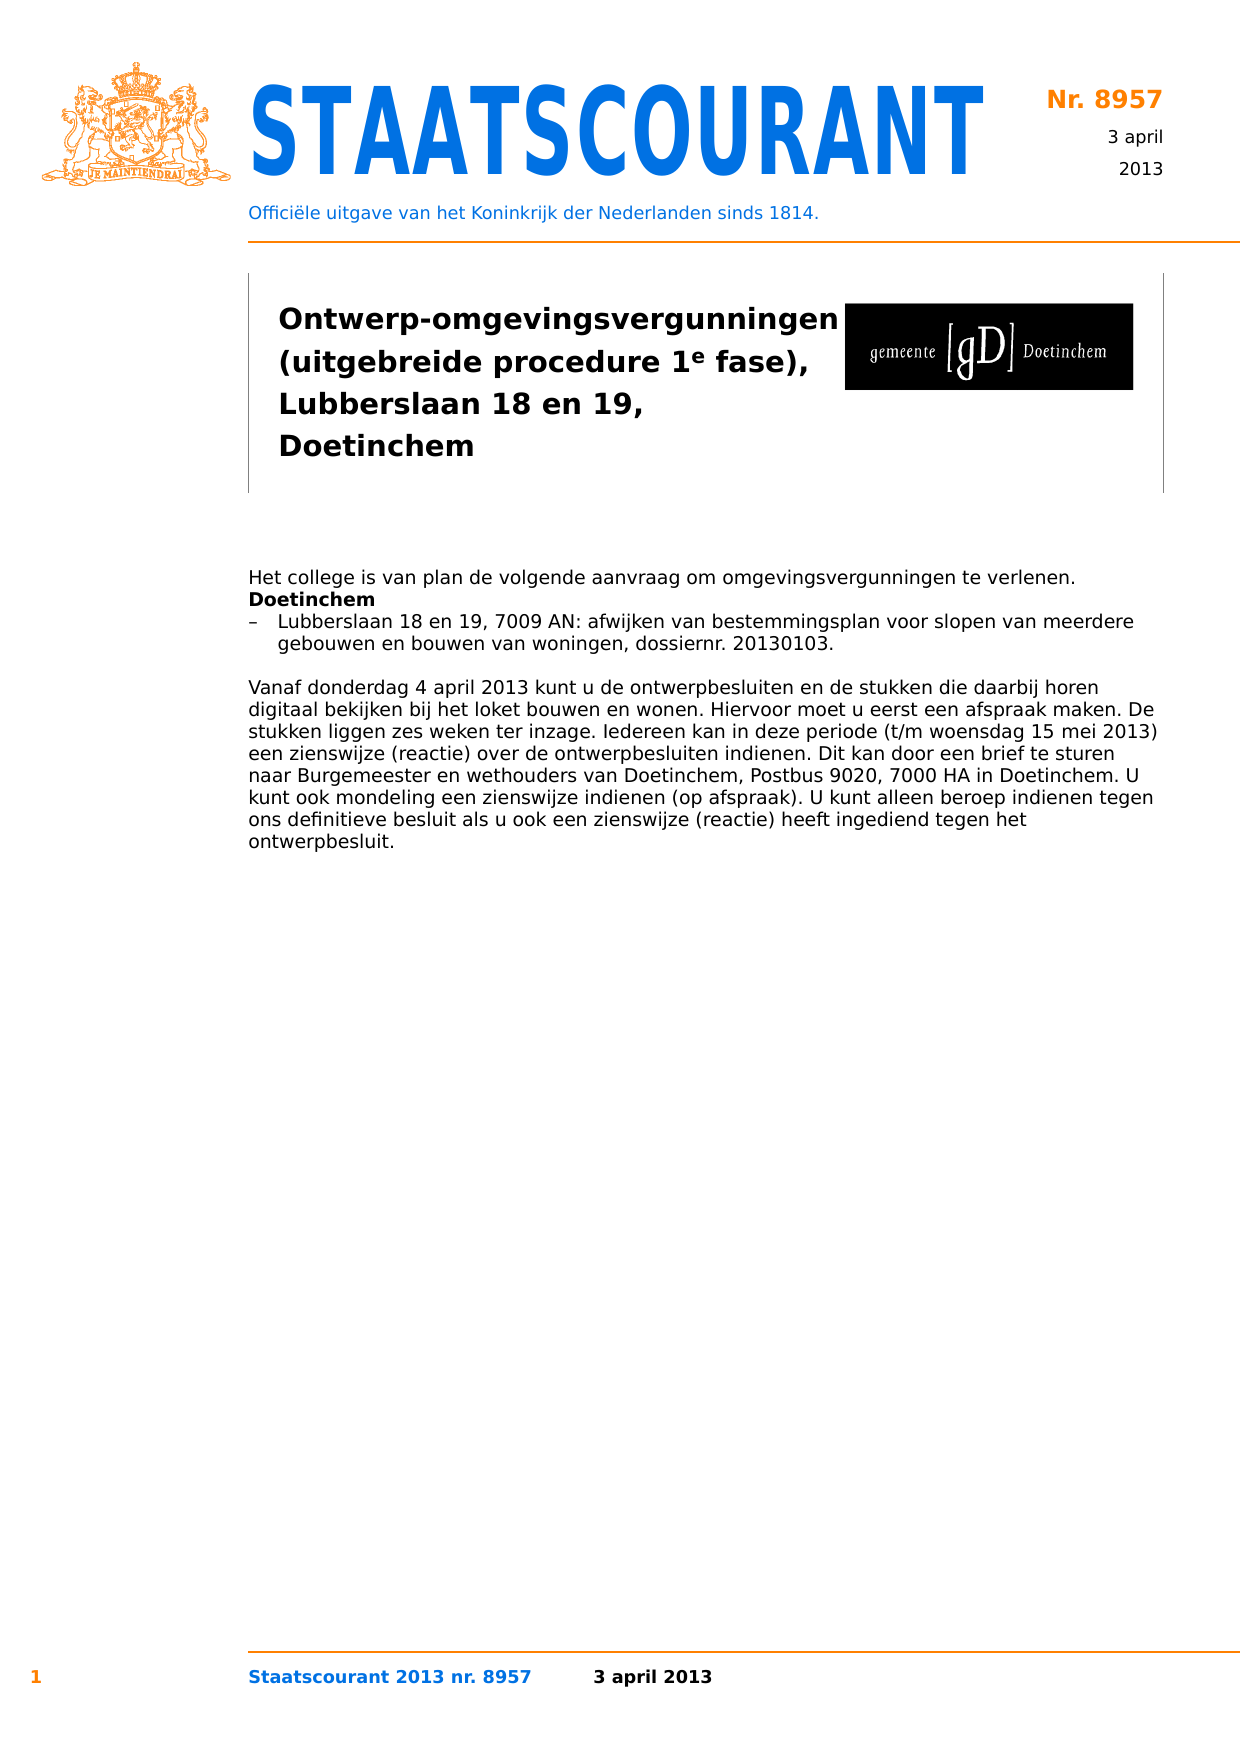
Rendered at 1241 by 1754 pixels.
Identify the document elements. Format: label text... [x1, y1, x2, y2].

table_header STAATSCOURANT [248, 62, 998, 203]
subtitle Ontwerp-omgevingsvergunningen (uitgebreide procedure 1e fase), Lubberslaan 18 en 19, Doetinchem [249, 273, 1163, 493]
text Vanaf donderdag 4 april 2013 kunt u de ontwerpbesluiten en de stukken die daarbij horen digitaal bekijken bij het loket bouwen en wonen. Hiervoor moet u eerst een afspraak maken. De stukken liggen zes weken ter inzage. Iedereen kan in deze periode (t/m woensdag 15 mei 2013) een zienswijze (reactie) over de ontwerpbesluiten indienen. Dit kan door een brief te sturen naar Burgemeester en wethouders van Doetinchem, Postbus 9020, 7000 HA in Doetinchem. U kunt ook mondeling een zienswijze indienen (op afspraak). U kunt alleen beroep indienen tegen ons definitieve besluit als u ook een zienswijze (reactie) heeft ingediend tegen het ontwerpbesluit. [248, 677, 1163, 853]
picture [41, 62, 231, 186]
text Doetinchem [248, 589, 1163, 611]
table_header Nr. 8957 [998, 62, 1240, 121]
text Het college is van plan de volgende aanvraag om omgevingsvergunningen te verlenen. [248, 567, 1163, 589]
picture [844, 302, 1134, 391]
table_cell 2013 [998, 153, 1240, 203]
table_cell 3 april [998, 121, 1240, 153]
table_cell Officiële uitgave van het Koninkrijk der Nederlanden sinds 1814. [248, 203, 1240, 241]
table_header [25, 62, 248, 241]
text – Lubberslaan 18 en 19, 7009 AN: afwijken van bestemmingsplan voor slopen van meerdere gebouwen en bouwen van woningen, dossiernr. 20130103. [248, 611, 1163, 655]
